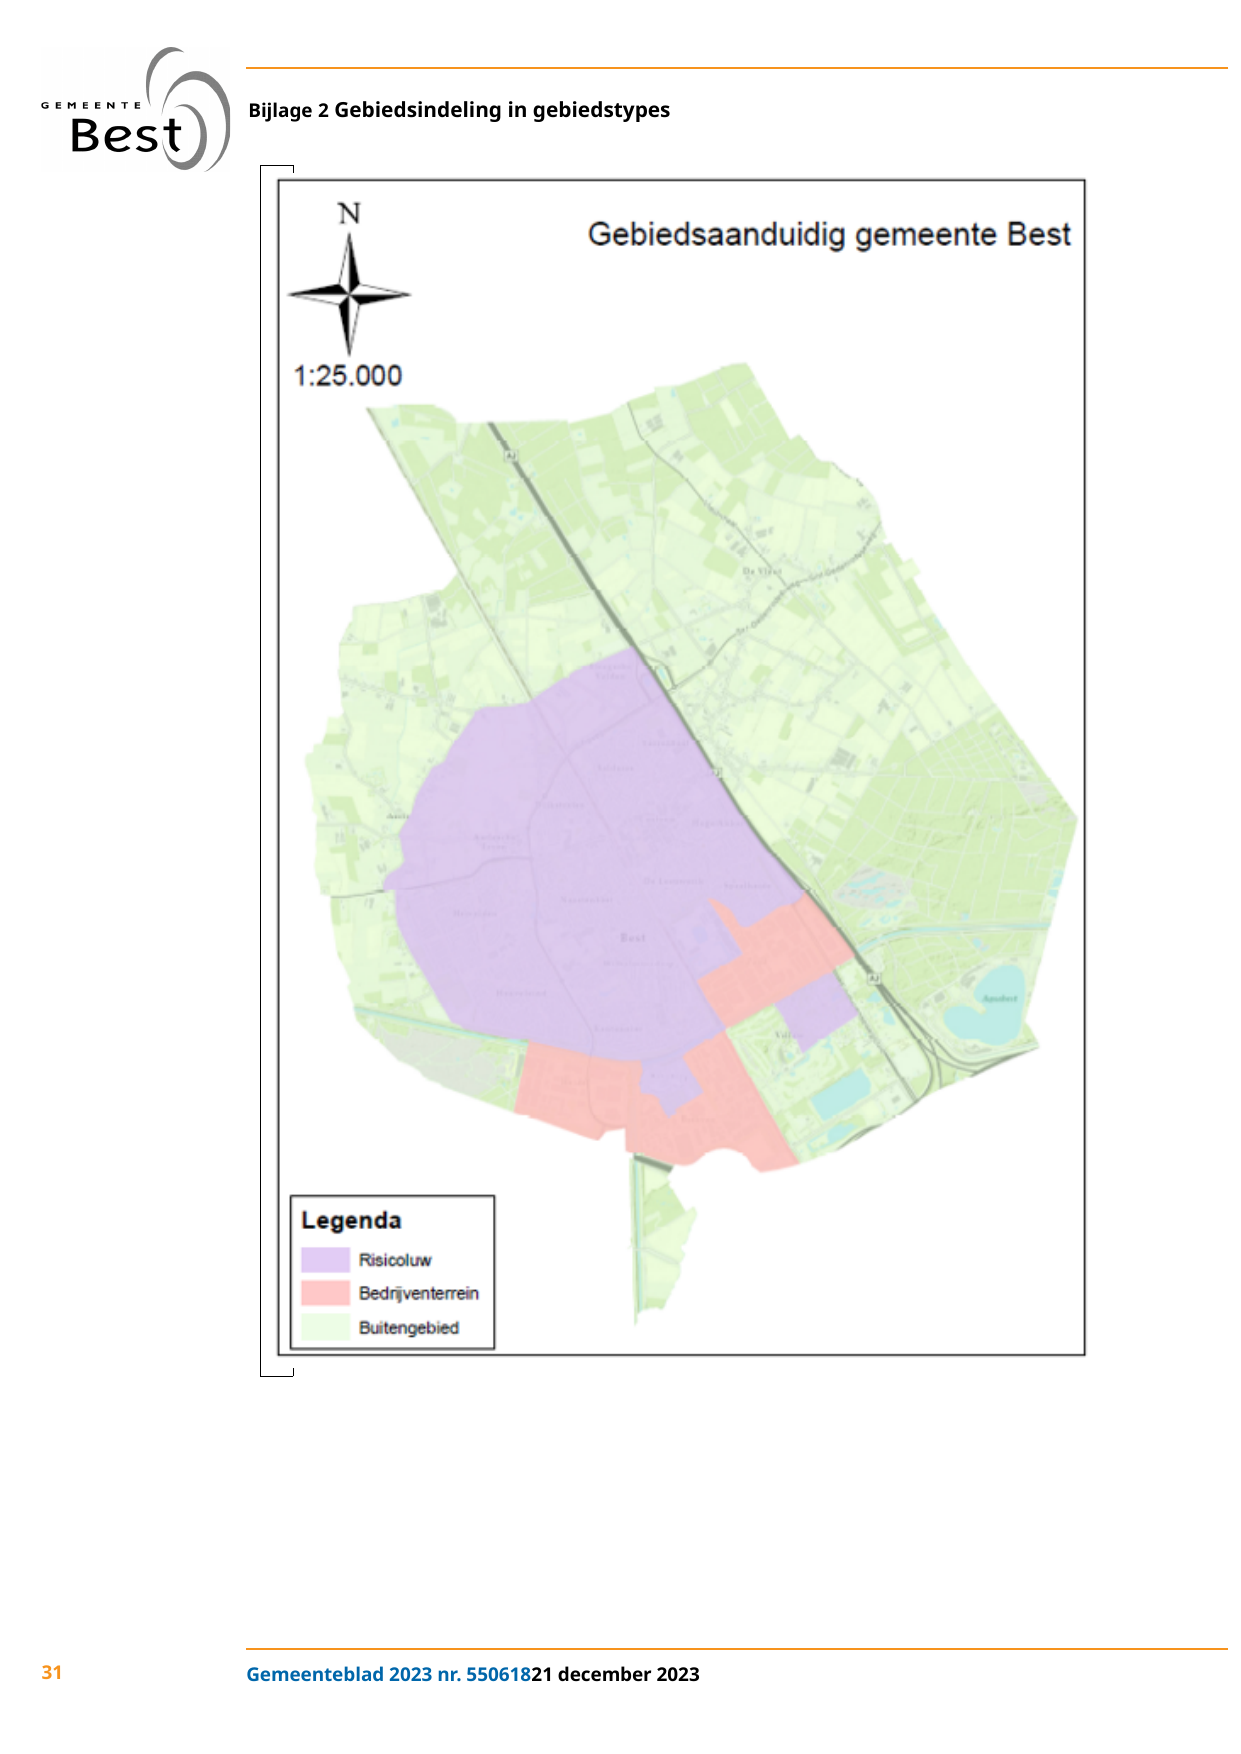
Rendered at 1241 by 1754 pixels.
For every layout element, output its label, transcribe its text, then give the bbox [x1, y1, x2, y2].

picture [41, 47, 231, 172]
text Bijlage 2 Gebiedsindeling in gebiedstypes [248, 95, 1152, 123]
picture [268, 173, 1095, 1368]
